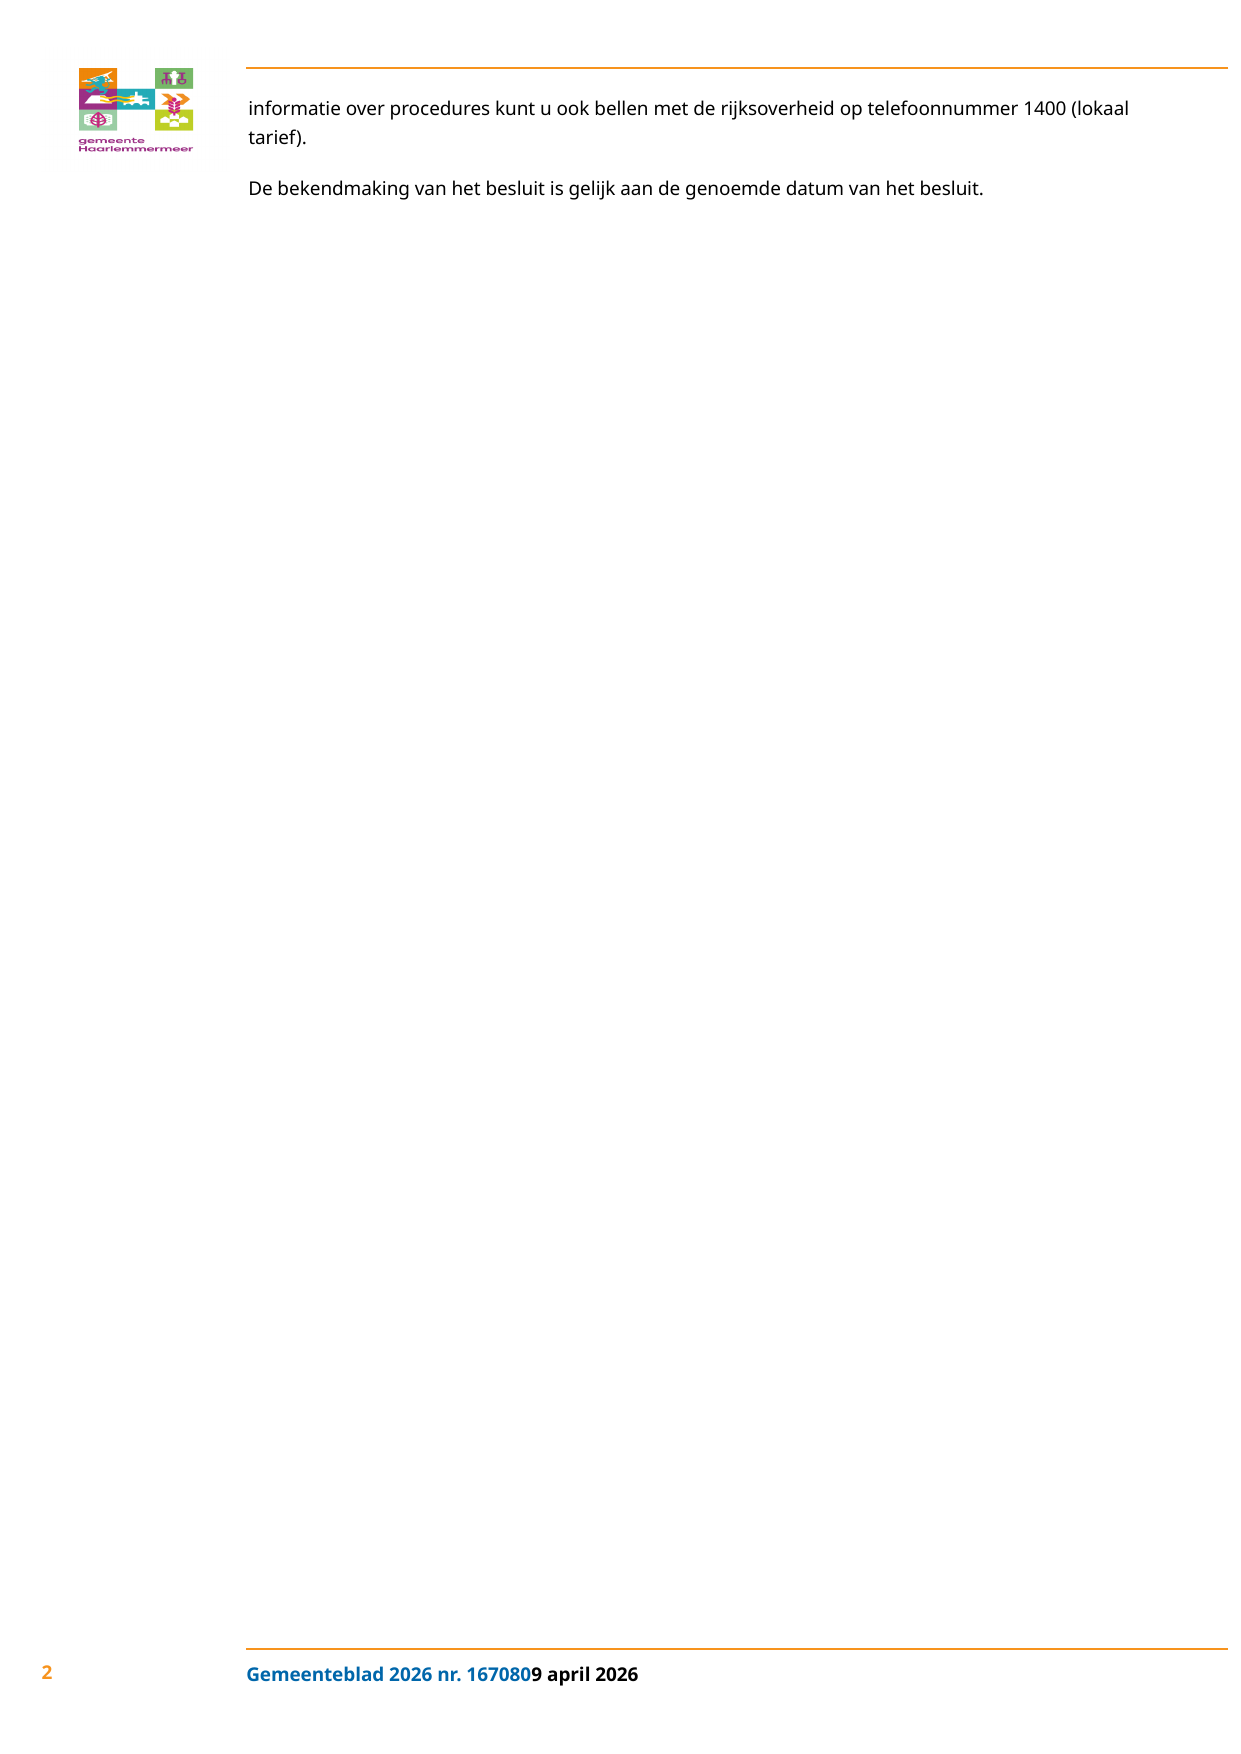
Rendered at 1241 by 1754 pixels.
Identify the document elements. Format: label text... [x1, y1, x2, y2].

text De bekendmaking van het besluit is gelijk aan de genoemde datum van het besluit. [248, 175, 1152, 201]
text informatie over procedures kunt u ook bellen met de rijksoverheid op telefoonnummer 1400 (lokaal tarief). [248, 95, 1152, 150]
picture [41, 47, 231, 172]
